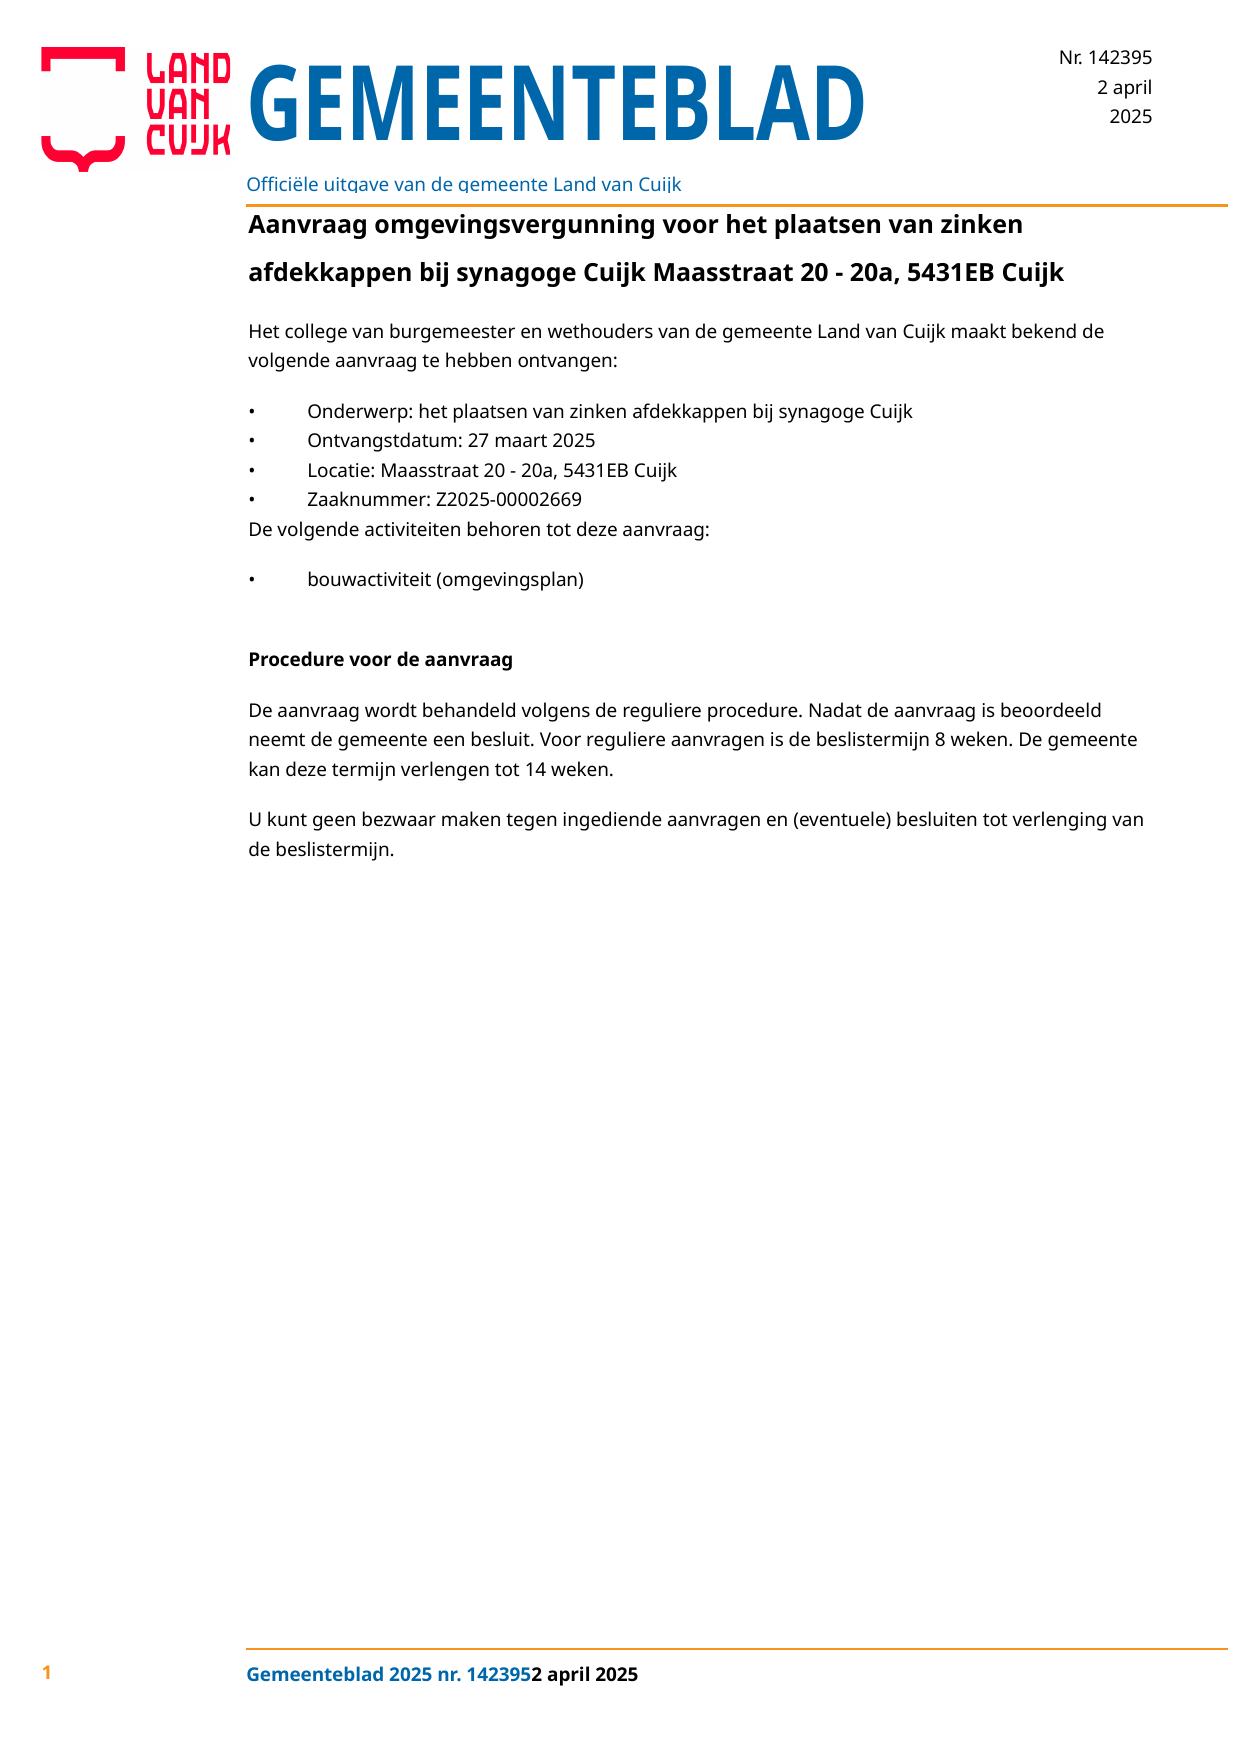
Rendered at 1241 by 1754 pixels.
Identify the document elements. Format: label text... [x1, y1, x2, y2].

list Zaaknummer: Z2025-00002669 [248, 487, 1152, 512]
text Aanvraag omgevingsvergunning voor het plaatsen van zinken afdekkappen bij synagoge Cuijk Maasstraat 20 - 20a, 5431EB Cuijk [248, 207, 1152, 288]
list bouwactiviteit (omgevingsplan) [248, 567, 1152, 592]
text De volgende activiteiten behoren tot deze aanvraag: [248, 516, 1152, 542]
list Onderwerp: het plaatsen van zinken afdekkappen bij synagoge Cuijk [248, 398, 1152, 424]
list Locatie: Maasstraat 20 - 20a, 5431EB Cuijk [248, 457, 1152, 483]
list Ontvangstdatum: 27 maart 2025 [248, 427, 1152, 453]
text Procedure voor de aanvraag [248, 647, 1152, 672]
picture [41, 47, 231, 172]
text De aanvraag wordt behandeld volgens de reguliere procedure. Nadat de aanvraag is beoordeeld neemt de gemeente een besluit. Voor reguliere aanvragen is de beslistermijn 8 weken. De gemeente kan deze termijn verlengen tot 14 weken. [248, 697, 1152, 782]
text U kunt geen bezwaar maken tegen ingediende aanvragen en (eventuele) besluiten tot verlenging van de beslistermijn. [248, 807, 1152, 862]
text Het college van burgemeester en wethouders van de gemeente Land van Cuijk maakt bekend de volgende aanvraag te hebben ontvangen: [248, 318, 1152, 373]
